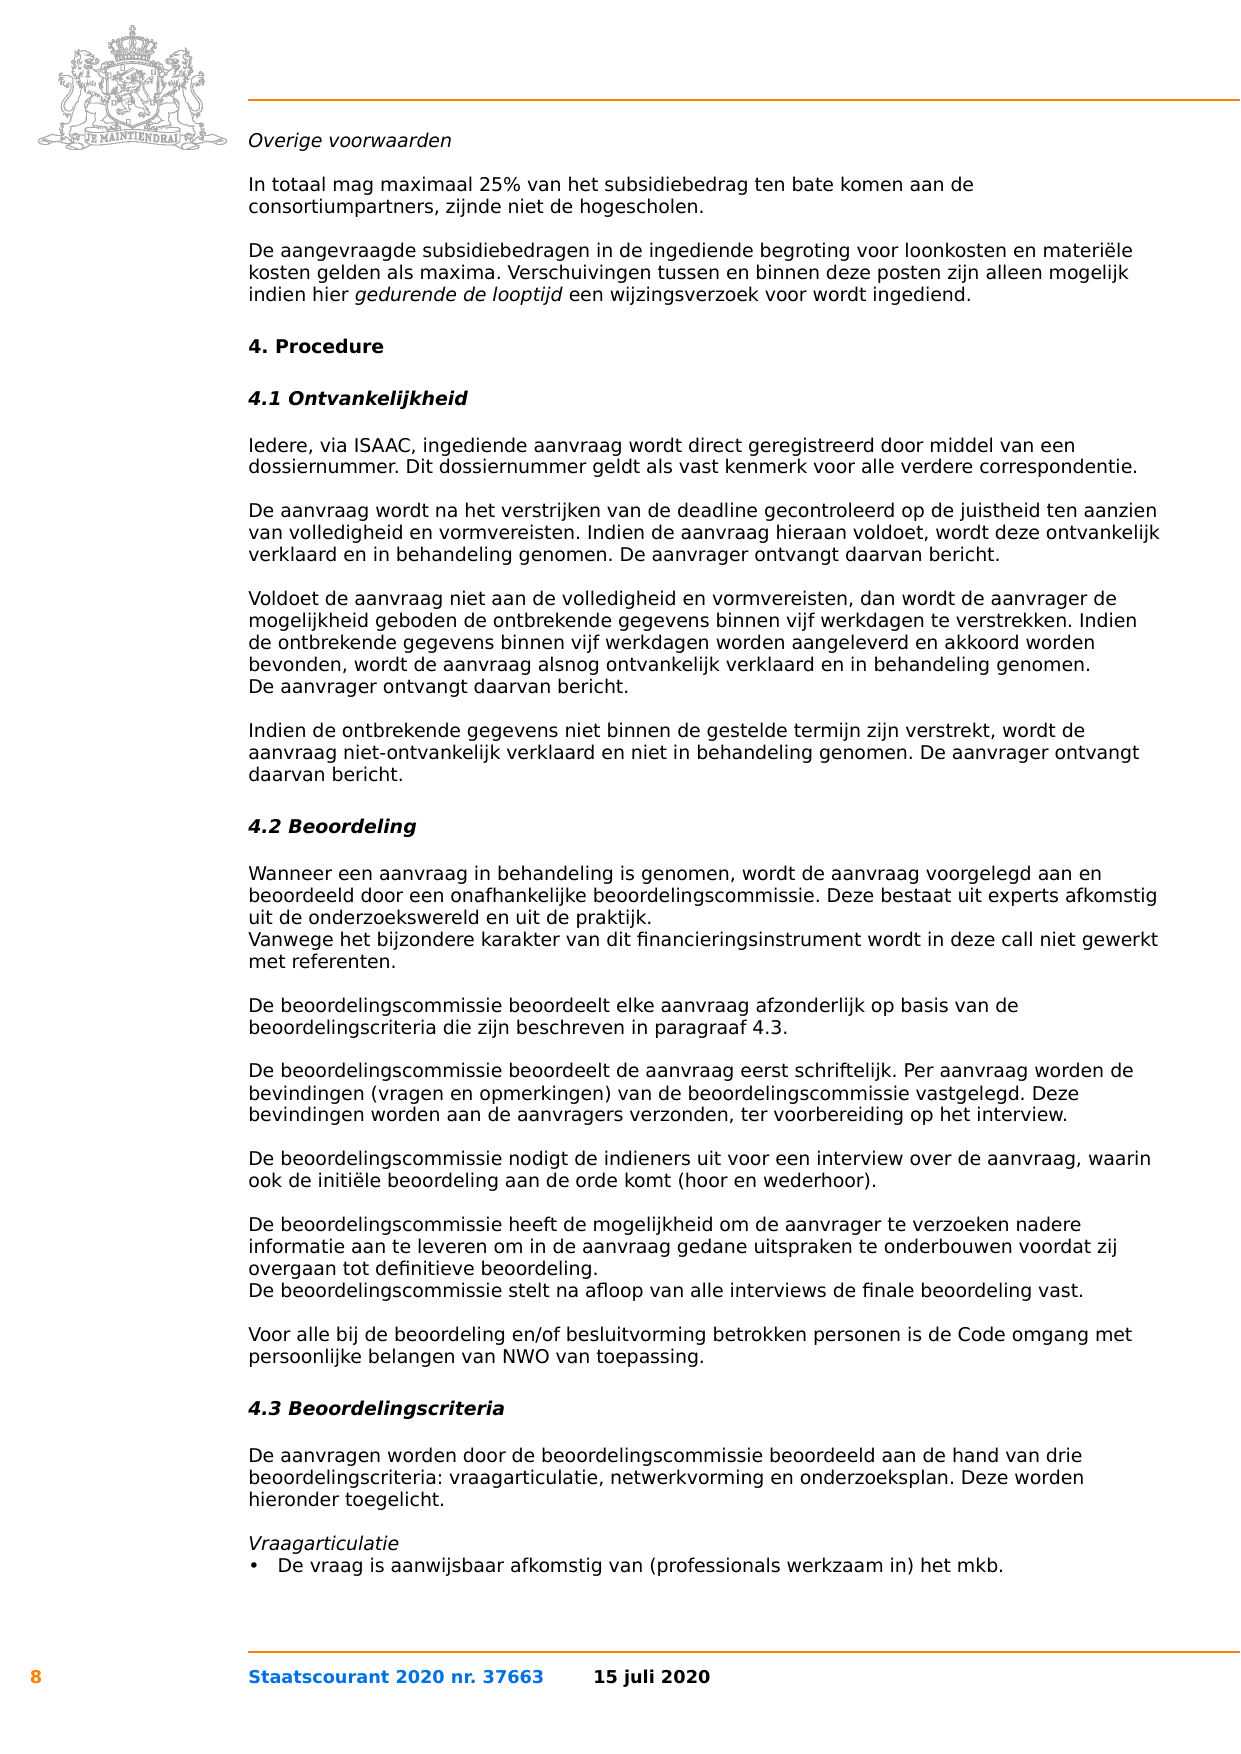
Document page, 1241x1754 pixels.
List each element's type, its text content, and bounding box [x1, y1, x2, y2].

subtitle 4. Procedure [248, 336, 1163, 357]
subtitle Overige voorwaarden [248, 130, 1163, 152]
text De aanvraag wordt na het verstrijken van de deadline gecontroleerd op de juistheid ten aanzien van volledigheid en vormvereisten. Indien de aanvraag hieraan voldoet, wordt deze ontvankelijk verklaard en in behandeling genomen. De aanvrager ontvangt daarvan bericht. [248, 500, 1163, 566]
subtitle 4.3 Beoordelingscriteria [248, 1398, 1163, 1420]
picture [38, 25, 227, 150]
text Voor alle bij de beoordeling en/of besluitvorming betrokken personen is de Code omgang met persoonlijke belangen van NWO van toepassing. [248, 1324, 1163, 1368]
text De aanvragen worden door de beoordelingscommissie beoordeeld aan de hand van drie beoordelingscriteria: vraagarticulatie, netwerkvorming en onderzoeksplan. Deze worden hieronder toegelicht. [248, 1445, 1163, 1511]
text De beoordelingscommissie stelt na afloop van alle interviews de finale beoordeling vast. [248, 1280, 1163, 1302]
text Indien de ontbrekende gegevens niet binnen de gestelde termijn zijn verstrekt, wordt de aanvraag niet-ontvankelijk verklaard en niet in behandeling genomen. De aanvrager ontvangt daarvan bericht. [248, 720, 1163, 786]
text In totaal mag maximaal 25% van het subsidiebedrag ten bate komen aan de consortiumpartners, zijnde niet de hogescholen. [248, 174, 1163, 218]
text De beoordelingscommissie beoordeelt de aanvraag eerst schriftelijk. Per aanvraag worden de bevindingen (vragen en opmerkingen) van de beoordelingscommissie vastgelegd. Deze bevindingen worden aan de aanvragers verzonden, ter voorbereiding op het interview. [248, 1060, 1163, 1126]
text Wanneer een aanvraag in behandeling is genomen, wordt de aanvraag voorgelegd aan en beoordeeld door een onafhankelijke beoordelingscommissie. Deze bestaat uit experts afkomstig uit de onderzoekswereld en uit de praktijk. [248, 863, 1163, 929]
text • De vraag is aanwijsbaar afkomstig van (professionals werkzaam in) het mkb. [248, 1554, 1163, 1577]
text Iedere, via ISAAC, ingediende aanvraag wordt direct geregistreerd door middel van een dossiernummer. Dit dossiernummer geldt als vast kenmerk voor alle verdere correspondentie. [248, 434, 1163, 478]
subtitle Vraagarticulatie [248, 1533, 1163, 1554]
subtitle 4.1 Ontvankelijkheid [248, 387, 1163, 409]
text Vanwege het bijzondere karakter van dit financieringsinstrument wordt in deze call niet gewerkt met referenten. [248, 929, 1163, 973]
text De aanvrager ontvangt daarvan bericht. [248, 676, 1163, 698]
text De beoordelingscommissie nodigt de indieners uit voor een interview over de aanvraag, waarin ook de initiële beoordeling aan de orde komt (hoor en wederhoor). [248, 1148, 1163, 1192]
text De beoordelingscommissie beoordeelt elke aanvraag afzonderlijk op basis van de beoordelingscriteria die zijn beschreven in paragraaf 4.3. [248, 994, 1163, 1038]
text Voldoet de aanvraag niet aan de volledigheid en vormvereisten, dan wordt de aanvrager de mogelijkheid geboden de ontbrekende gegevens binnen vijf werkdagen te verstrekken. Indien de ontbrekende gegevens binnen vijf werkdagen worden aangeleverd en akkoord worden bevonden, wordt de aanvraag alsnog ontvankelijk verklaard en in behandeling genomen. [248, 588, 1163, 676]
text De aangevraagde subsidiebedragen in de ingediende begroting voor loonkosten en materiële kosten gelden als maxima. Verschuivingen tussen en binnen deze posten zijn alleen mogelijk indien hier gedurende de looptijd een wijzingsverzoek voor wordt ingediend. [248, 239, 1163, 306]
subtitle 4.2 Beoordeling [248, 816, 1163, 838]
text De beoordelingscommissie heeft de mogelijkheid om de aanvrager te verzoeken nadere informatie aan te leveren om in de aanvraag gedane uitspraken te onderbouwen voordat zij overgaan tot definitieve beoordeling. [248, 1214, 1163, 1280]
